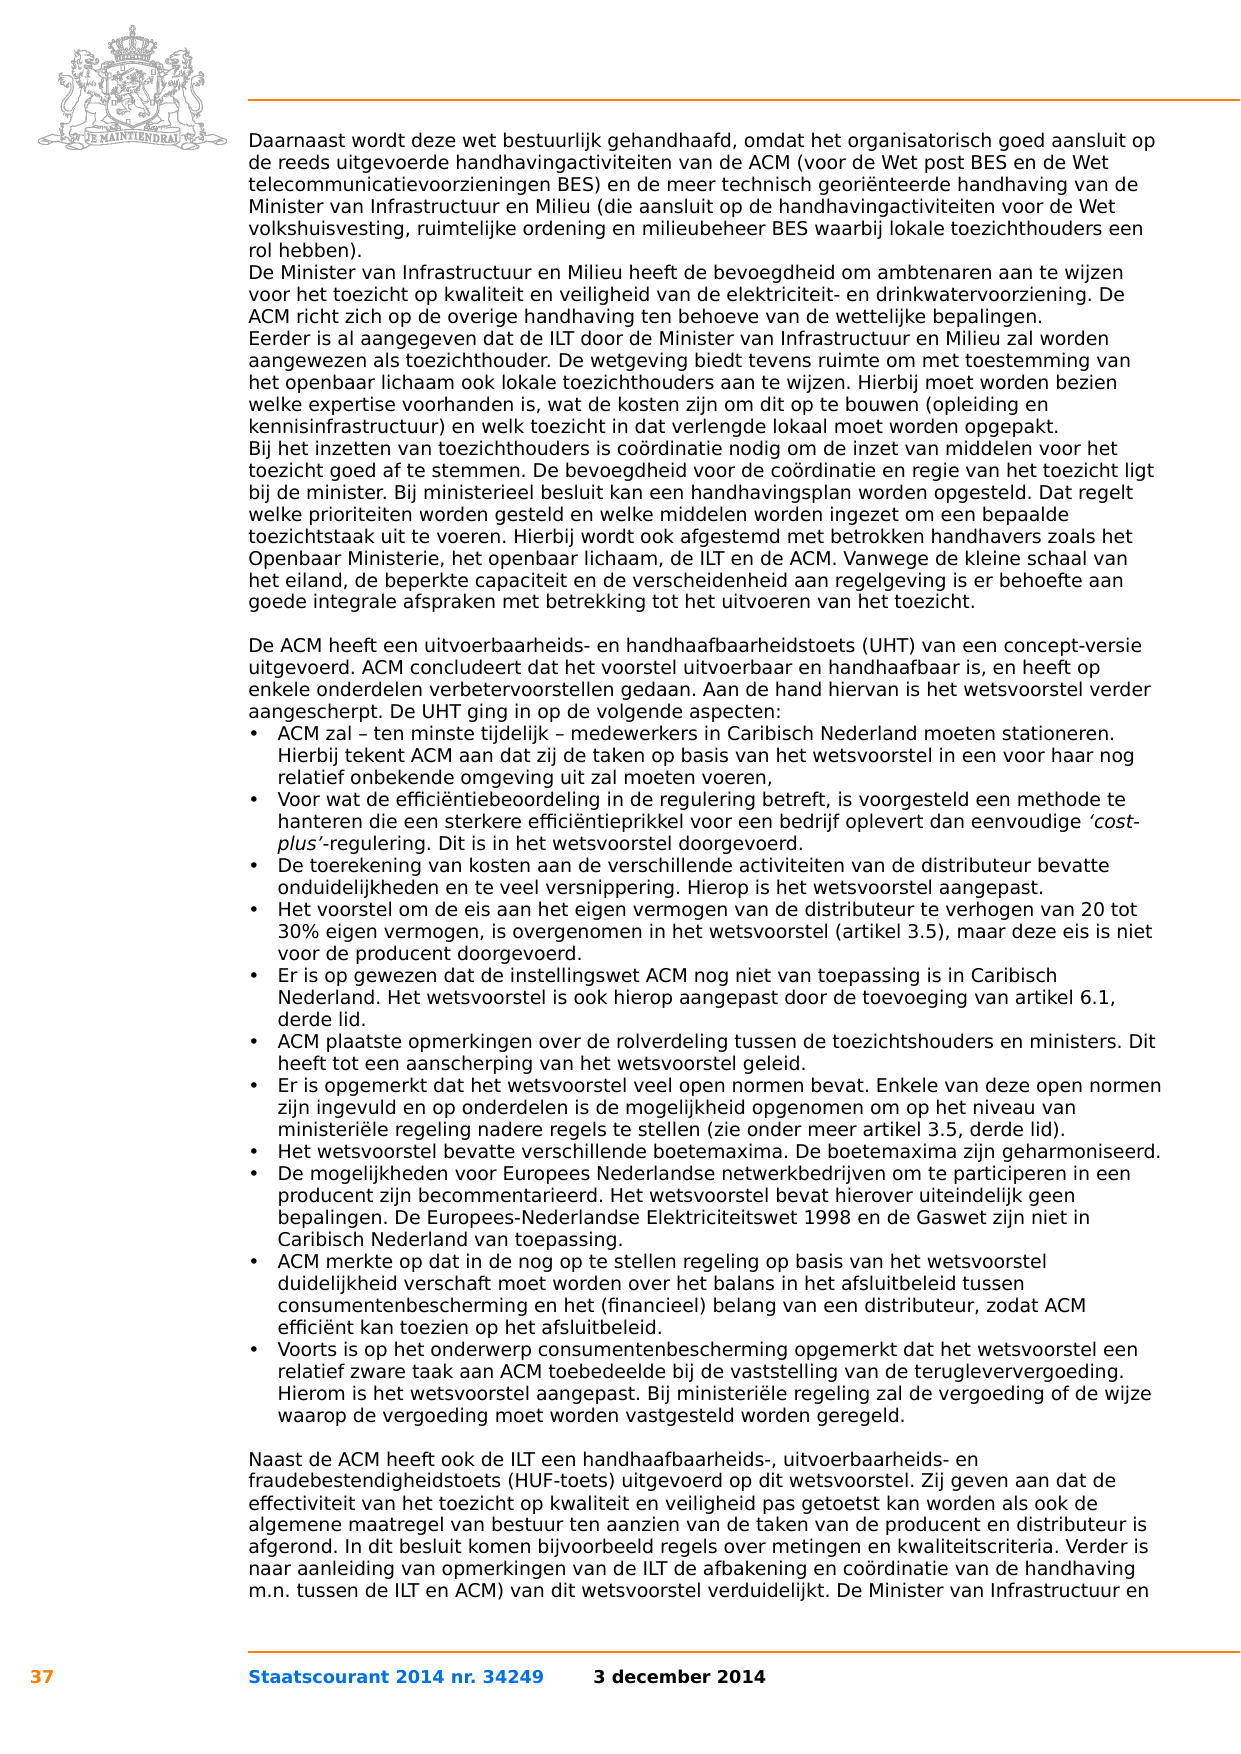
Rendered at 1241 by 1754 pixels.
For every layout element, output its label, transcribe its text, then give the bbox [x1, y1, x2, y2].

text • De mogelijkheden voor Europees Nederlandse netwerkbedrijven om te participeren in een producent zijn becommentarieerd. Het wetsvoorstel bevat hierover uiteindelijk geen bepalingen. De Europees-Nederlandse Elektriciteitswet 1998 en de Gaswet zijn niet in Caribisch Nederland van toepassing. [248, 1163, 1163, 1251]
text • Er is opgemerkt dat het wetsvoorstel veel open normen bevat. Enkele van deze open normen zijn ingevuld en op onderdelen is de mogelijkheid opgenomen om op het niveau van ministeriële regeling nadere regels te stellen (zie onder meer artikel 3.5, derde lid). [248, 1075, 1163, 1141]
text • ACM merkte op dat in de nog op te stellen regeling op basis van het wetsvoorstel duidelijkheid verschaft moet worden over het balans in het afsluitbeleid tussen consumentenbescherming en het (financieel) belang van een distributeur, zodat ACM efficiënt kan toezien op het afsluitbeleid. [248, 1251, 1163, 1339]
text Naast de ACM heeft ook de ILT een handhaafbaarheids-, uitvoerbaarheids- en fraudebestendigheidstoets (HUF-toets) uitgevoerd op dit wetsvoorstel. Zij geven aan dat de effectiviteit van het toezicht op kwaliteit en veiligheid pas getoetst kan worden als ook de algemene maatregel van bestuur ten aanzien van de taken van de producent en distributeur is afgerond. In dit besluit komen bijvoorbeeld regels over metingen en kwaliteitscriteria. Verder is naar aanleiding van opmerkingen van de ILT de afbakening en coördinatie van de handhaving m.n. tussen de ILT en ACM) van dit wetsvoorstel verduidelijkt. De Minister van Infrastructuur en [248, 1448, 1163, 1602]
text • Er is op gewezen dat de instellingswet ACM nog niet van toepassing is in Caribisch Nederland. Het wetsvoorstel is ook hierop aangepast door de toevoeging van artikel 6.1, derde lid. [248, 965, 1163, 1031]
text • Voor wat de efficiëntiebeoordeling in de regulering betreft, is voorgesteld een methode te hanteren die een sterkere efficiëntieprikkel voor een bedrijf oplevert dan eenvoudige ‘cost-plus’-regulering. Dit is in het wetsvoorstel doorgevoerd. [248, 789, 1163, 855]
text • ACM zal – ten minste tijdelijk – medewerkers in Caribisch Nederland moeten stationeren. Hierbij tekent ACM aan dat zij de taken op basis van het wetsvoorstel in een voor haar nog relatief onbekende omgeving uit zal moeten voeren, [248, 723, 1163, 789]
text • Het voorstel om de eis aan het eigen vermogen van de distributeur te verhogen van 20 tot 30% eigen vermogen, is overgenomen in het wetsvoorstel (artikel 3.5), maar deze eis is niet voor de producent doorgevoerd. [248, 899, 1163, 965]
text De Minister van Infrastructuur en Milieu heeft de bevoegdheid om ambtenaren aan te wijzen voor het toezicht op kwaliteit en veiligheid van de elektriciteit- en drinkwatervoorziening. De ACM richt zich op de overige handhaving ten behoeve van de wettelijke bepalingen. [248, 262, 1163, 328]
text • De toerekening van kosten aan de verschillende activiteiten van de distributeur bevatte onduidelijkheden en te veel versnippering. Hierop is het wetsvoorstel aangepast. [248, 855, 1163, 899]
text • Voorts is op het onderwerp consumentenbescherming opgemerkt dat het wetsvoorstel een relatief zware taak aan ACM toebedeelde bij de vaststelling van de terugleververgoeding. Hierom is het wetsvoorstel aangepast. Bij ministeriële regeling zal de vergoeding of de wijze waarop de vergoeding moet worden vastgesteld worden geregeld. [248, 1339, 1163, 1427]
picture [38, 25, 227, 150]
text Eerder is al aangegeven dat de ILT door de Minister van Infrastructuur en Milieu zal worden aangewezen als toezichthouder. De wetgeving biedt tevens ruimte om met toestemming van het openbaar lichaam ook lokale toezichthouders aan te wijzen. Hierbij moet worden bezien welke expertise voorhanden is, wat de kosten zijn om dit op te bouwen (opleiding en kennisinfrastructuur) en welk toezicht in dat verlengde lokaal moet worden opgepakt. [248, 328, 1163, 438]
text Bij het inzetten van toezichthouders is coördinatie nodig om de inzet van middelen voor het toezicht goed af te stemmen. De bevoegdheid voor de coördinatie en regie van het toezicht ligt bij de minister. Bij ministerieel besluit kan een handhavingsplan worden opgesteld. Dat regelt welke prioriteiten worden gesteld en welke middelen worden ingezet om een bepaalde toezichtstaak uit te voeren. Hierbij wordt ook afgestemd met betrokken handhavers zoals het Openbaar Ministerie, het openbaar lichaam, de ILT en de ACM. Vanwege de kleine schaal van het eiland, de beperkte capaciteit en de verscheidenheid aan regelgeving is er behoefte aan goede integrale afspraken met betrekking tot het uitvoeren van het toezicht. [248, 438, 1163, 613]
text • ACM plaatste opmerkingen over de rolverdeling tussen de toezichtshouders en ministers. Dit heeft tot een aanscherping van het wetsvoorstel geleid. [248, 1031, 1163, 1075]
text • Het wetsvoorstel bevatte verschillende boetemaxima. De boetemaxima zijn geharmoniseerd. [248, 1141, 1163, 1163]
text Daarnaast wordt deze wet bestuurlijk gehandhaafd, omdat het organisatorisch goed aansluit op de reeds uitgevoerde handhavingactiviteiten van de ACM (voor de Wet post BES en de Wet telecommunicatievoorzieningen BES) en de meer technisch georiënteerde handhaving van de Minister van Infrastructuur en Milieu (die aansluit op de handhavingactiviteiten voor de Wet volkshuisvesting, ruimtelijke ordening en milieubeheer BES waarbij lokale toezichthouders een rol hebben). [248, 130, 1163, 262]
text De ACM heeft een uitvoerbaarheids- en handhaafbaarheidstoets (UHT) van een concept-versie uitgevoerd. ACM concludeert dat het voorstel uitvoerbaar en handhaafbaar is, en heeft op enkele onderdelen verbetervoorstellen gedaan. Aan de hand hiervan is het wetsvoorstel verder aangescherpt. De UHT ging in op de volgende aspecten: [248, 635, 1163, 723]
